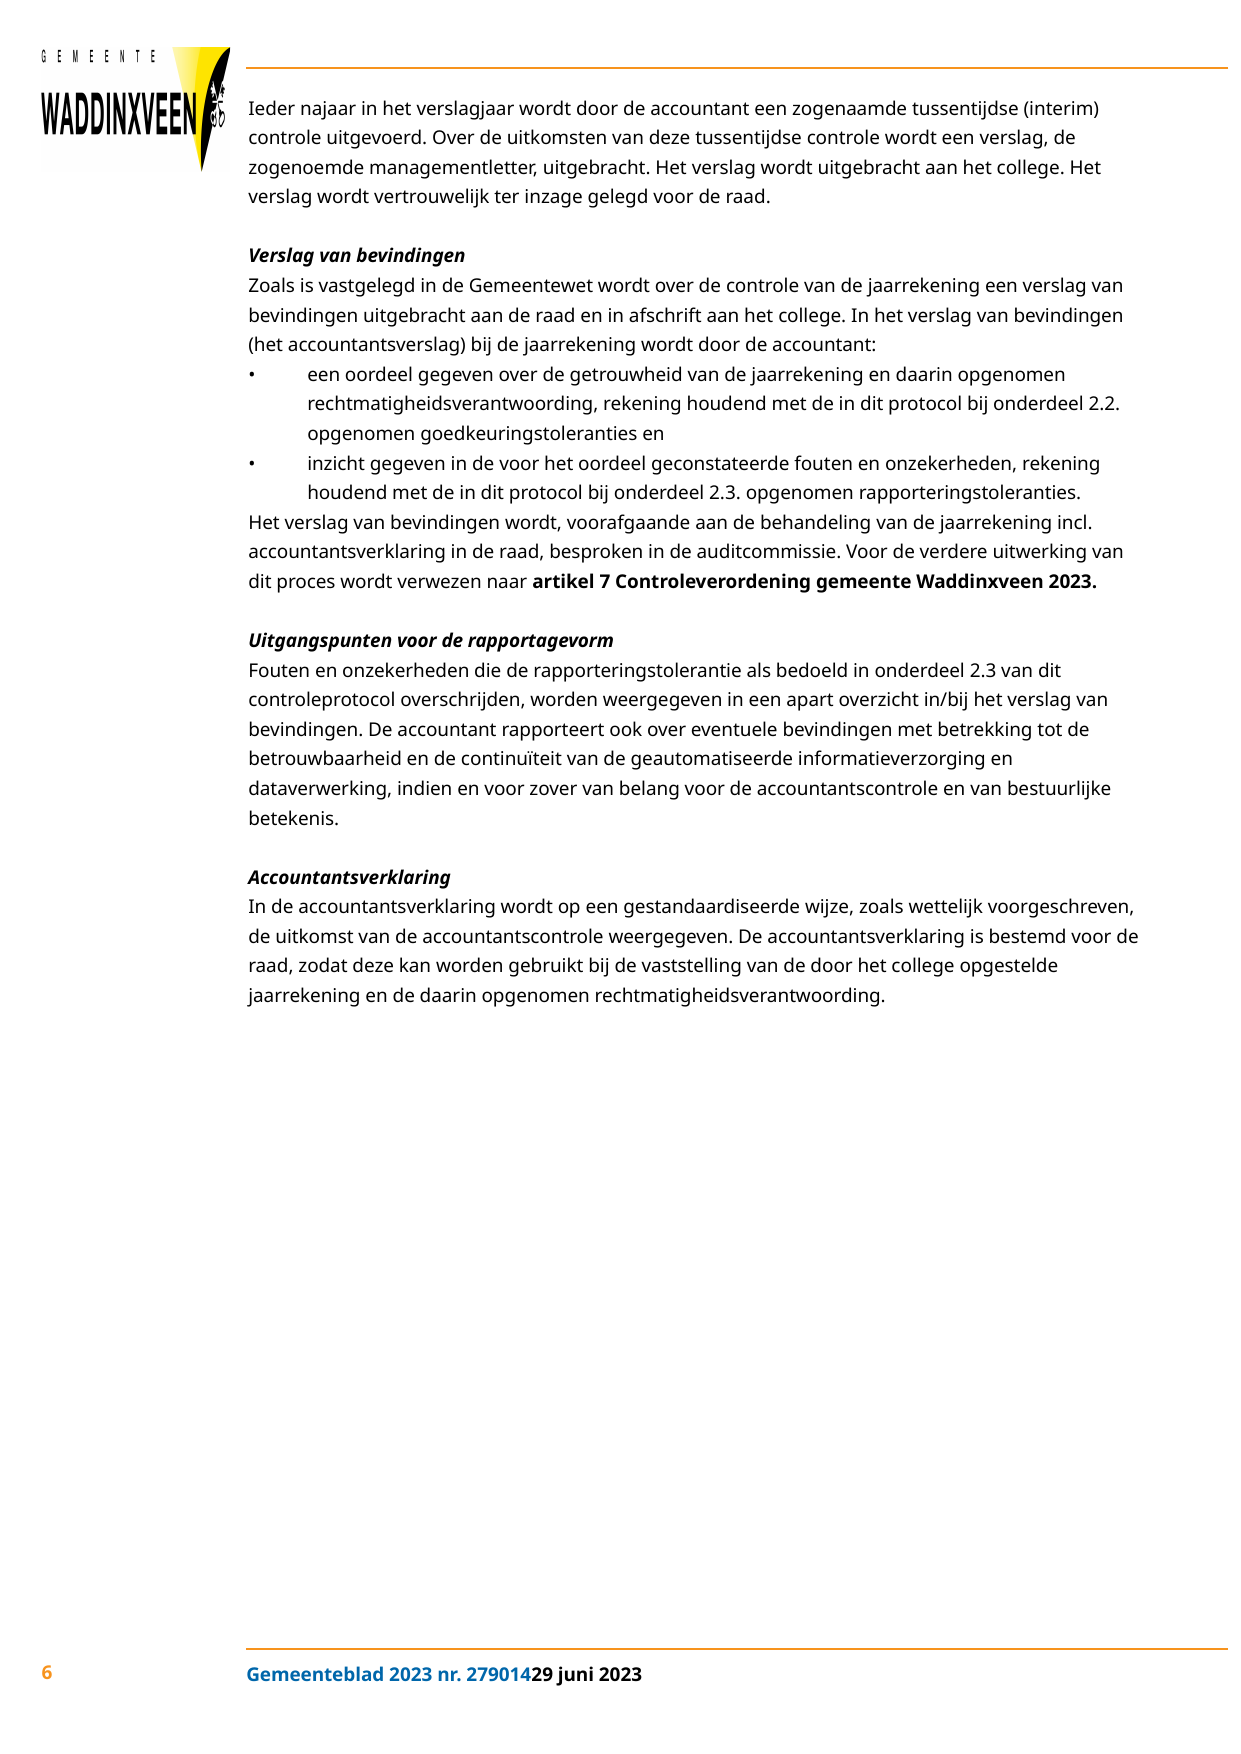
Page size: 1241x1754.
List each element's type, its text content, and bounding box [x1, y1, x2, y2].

text Accountantsverklaring [248, 864, 1152, 890]
text Uitgangspunten voor de rapportagevorm [248, 627, 1152, 653]
text Fouten en onzekerheden die de rapporteringstolerantie als bedoeld in onderdeel 2.3 van dit controleprotocol overschrijden, worden weergegeven in een apart overzicht in/bij het verslag van bevindingen. De accountant rapporteert ook over eventuele bevindingen met betrekking tot de betrouwbaarheid en de continuïteit van de geautomatiseerde informatieverzorging en dataverwerking, indien en voor zover van belang voor de accountantscontrole en van bestuurlijke betekenis. [248, 657, 1152, 831]
text Verslag van bevindingen [248, 243, 1152, 268]
text Ieder najaar in het verslagjaar wordt door de accountant een zogenaamde tussentijdse (interim) controle uitgevoerd. Over de uitkomsten van deze tussentijdse controle wordt een verslag, de zogenoemde managementletter, uitgebracht. Het verslag wordt uitgebracht aan het college. Het verslag wordt vertrouwelijk ter inzage gelegd voor de raad. [248, 95, 1152, 209]
text Het verslag van bevindingen wordt, voorafgaande aan de behandeling van de jaarrekening incl. accountantsverklaring in de raad, besproken in de auditcommissie. Voor de verdere uitwerking van dit proces wordt verwezen naar artikel 7 Controleverordening gemeente Waddinxveen 2023. [248, 509, 1152, 594]
text In de accountantsverklaring wordt op een gestandaardiseerde wijze, zoals wettelijk voorgeschreven, de uitkomst van de accountantscontrole weergegeven. De accountantsverklaring is bestemd voor de raad, zodat deze kan worden gebruikt bij de vaststelling van de door het college opgestelde jaarrekening en de daarin opgenomen rechtmatigheidsverantwoording. [248, 893, 1152, 1008]
list een oordeel gegeven over de getrouwheid van de jaarrekening en daarin opgenomen rechtmatigheidsverantwoording, rekening houdend met de in dit protocol bij onderdeel 2.2. opgenomen goedkeuringstoleranties en [248, 361, 1152, 446]
text Zoals is vastgelegd in de Gemeentewet wordt over de controle van de jaarrekening een verslag van bevindingen uitgebracht aan de raad en in afschrift aan het college. In het verslag van bevindingen (het accountantsverslag) bij de jaarrekening wordt door de accountant: [248, 272, 1152, 357]
picture [41, 47, 231, 172]
list inzicht gegeven in de voor het oordeel geconstateerde fouten en onzekerheden, rekening houdend met de in dit protocol bij onderdeel 2.3. opgenomen rapporteringstoleranties. [248, 450, 1152, 505]
